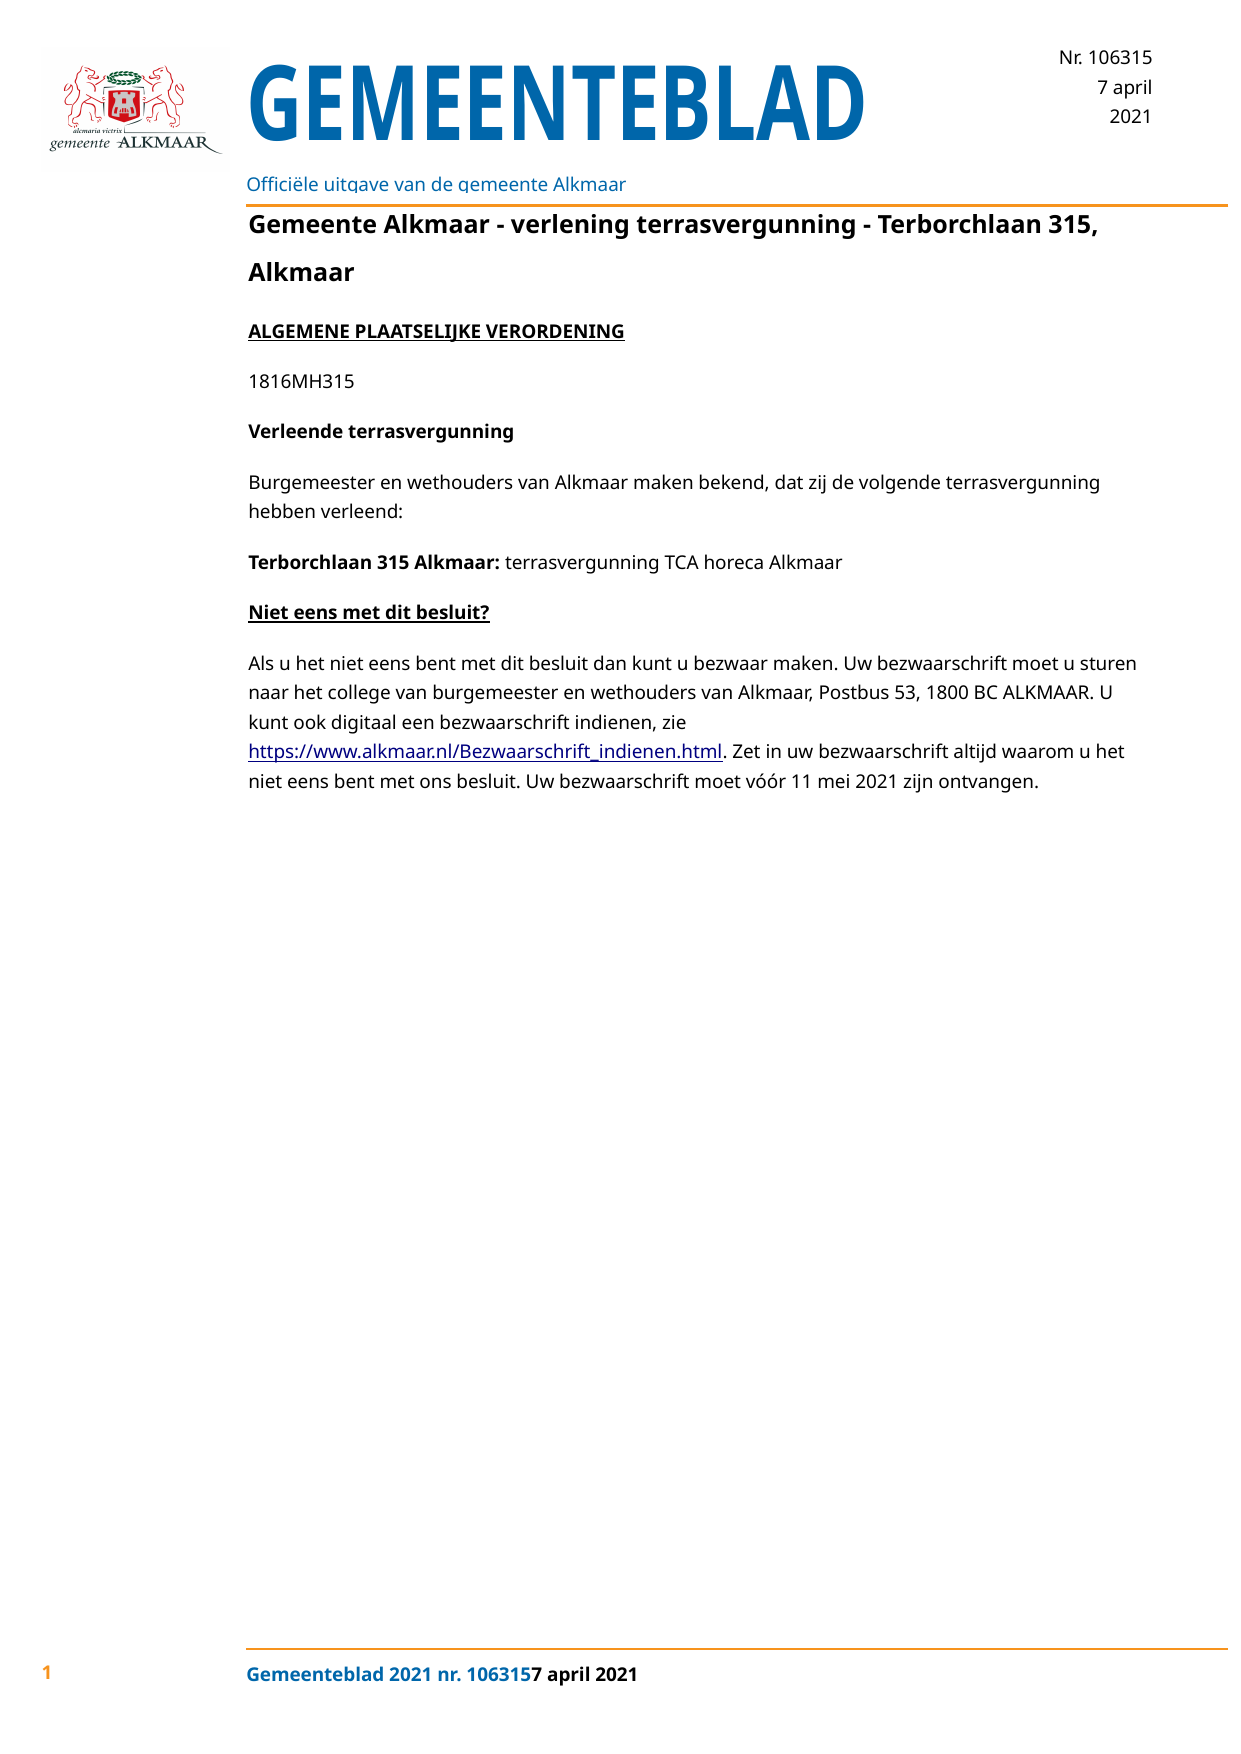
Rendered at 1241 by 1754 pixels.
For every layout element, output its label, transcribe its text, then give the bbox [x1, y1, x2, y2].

text Niet eens met dit besluit? [248, 599, 1152, 625]
picture [41, 47, 231, 172]
text Verleende terrasvergunning [248, 419, 1152, 444]
text Als u het niet eens bent met dit besluit dan kunt u bezwaar maken. Uw bezwaarschrift moet u sturen naar het college van burgemeester en wethouders van Alkmaar, Postbus 53, 1800 BC ALKMAAR. U kunt ook digitaal een bezwaarschrift indienen, zie https://www.alkmaar.nl/Bezwaarschrift_indienen.html. Zet in uw bezwaarschrift altijd waarom u het niet eens bent met ons besluit. Uw bezwaarschrift moet vóór 11 mei 2021 zijn ontvangen. [248, 650, 1152, 794]
text Gemeente Alkmaar - verlening terrasvergunning - Terborchlaan 315, Alkmaar [248, 207, 1152, 288]
text 1816MH315 [248, 368, 1152, 394]
text ALGEMENE PLAATSELIJKE VERORDENING [248, 318, 1152, 344]
text Burgemeester en wethouders van Alkmaar maken bekend, dat zij de volgende terrasvergunning hebben verleend: [248, 469, 1152, 524]
text Terborchlaan 315 Alkmaar: terrasvergunning TCA horeca Alkmaar [248, 549, 1152, 575]
